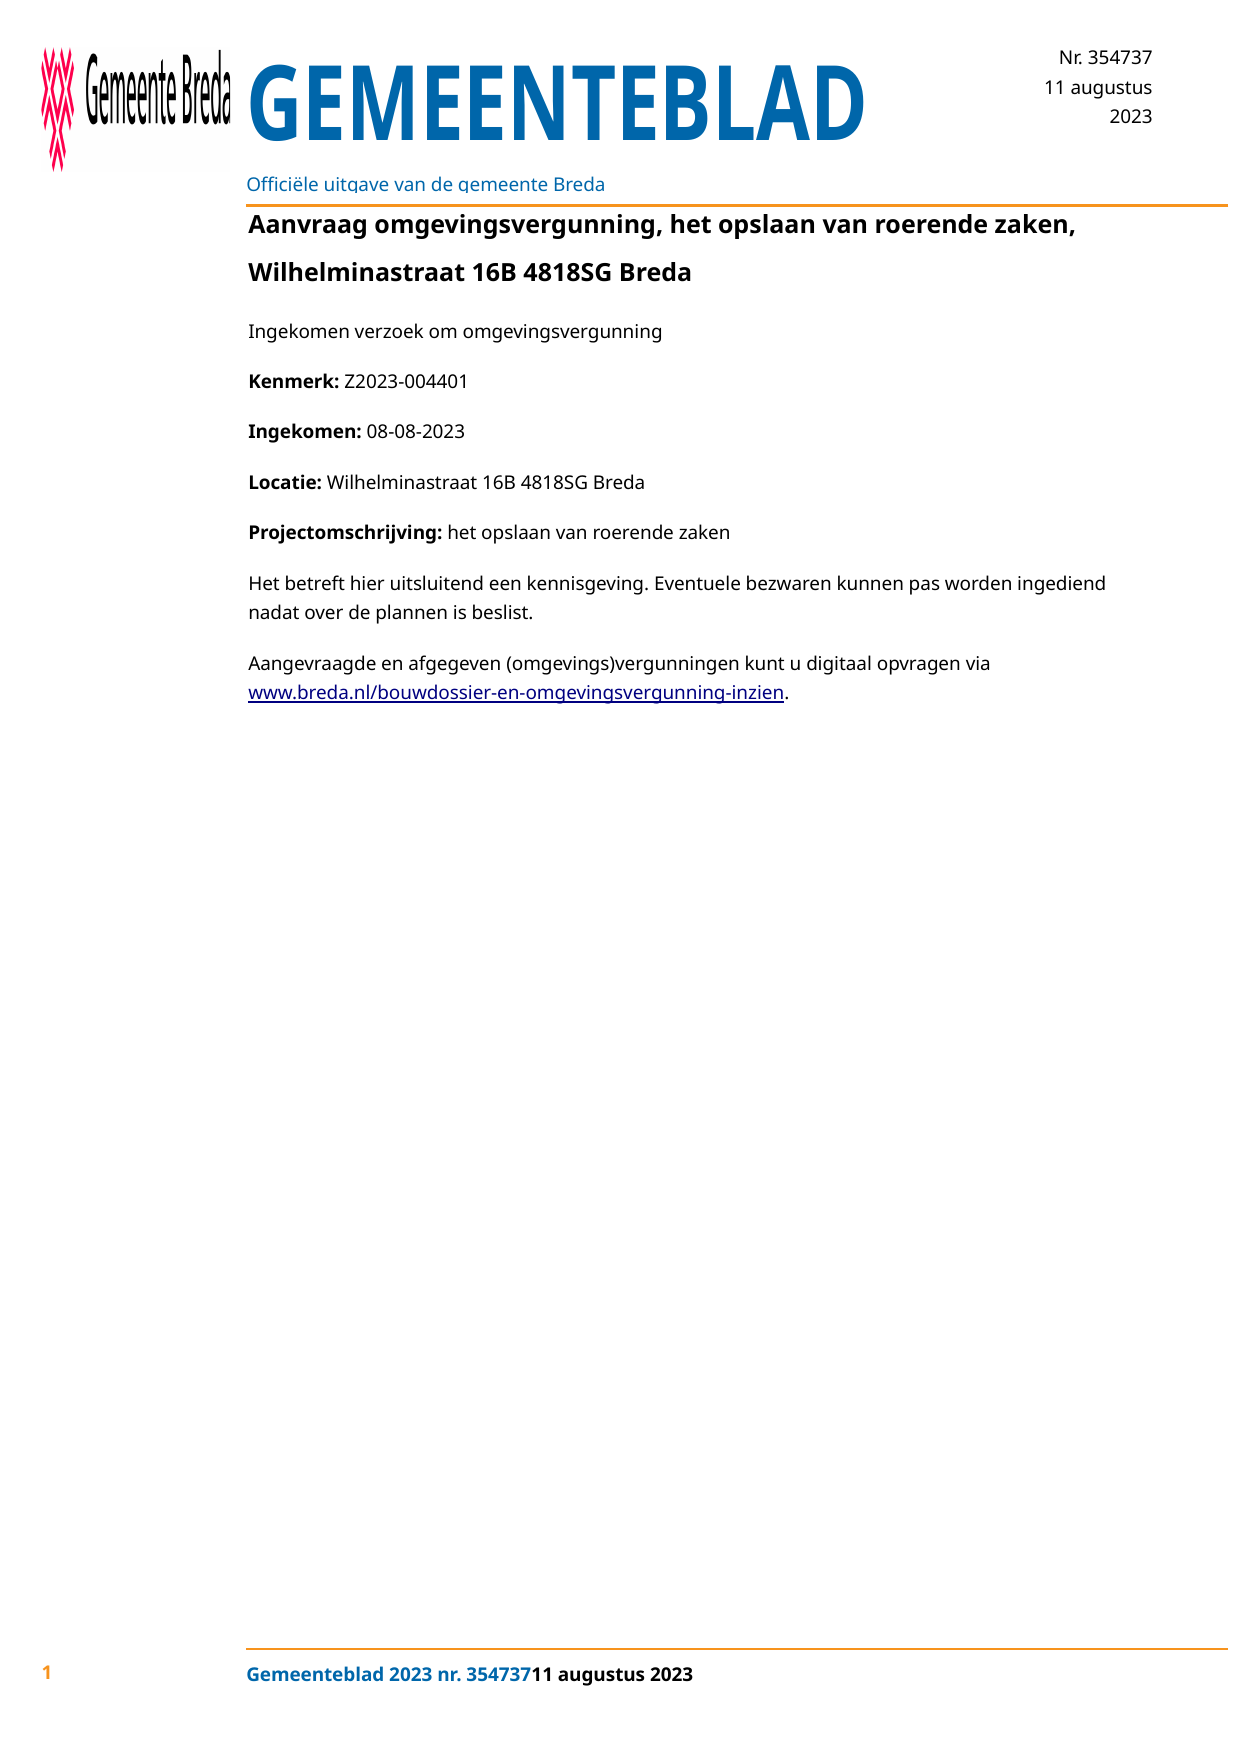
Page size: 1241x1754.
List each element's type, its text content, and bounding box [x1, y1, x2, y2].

text Locatie: Wilhelminastraat 16B 4818SG Breda [248, 469, 1152, 495]
text Het betreft hier uitsluitend een kennisgeving. Eventuele bezwaren kunnen pas worden ingediend nadat over de plannen is beslist. [248, 570, 1152, 625]
text Kenmerk: Z2023-004401 [248, 368, 1152, 394]
text Ingekomen verzoek om omgevingsvergunning [248, 318, 1152, 344]
text Aanvraag omgevingsvergunning, het opslaan van roerende zaken, Wilhelminastraat 16B 4818SG Breda [248, 207, 1152, 288]
text Aangevraagde en afgegeven (omgevings)vergunningen kunt u digitaal opvragen via www.breda.nl/bouwdossier-en-omgevingsvergunning-inzien. [248, 650, 1152, 705]
picture [41, 47, 231, 172]
text Ingekomen: 08-08-2023 [248, 419, 1152, 444]
text Projectomschrijving: het opslaan van roerende zaken [248, 519, 1152, 545]
